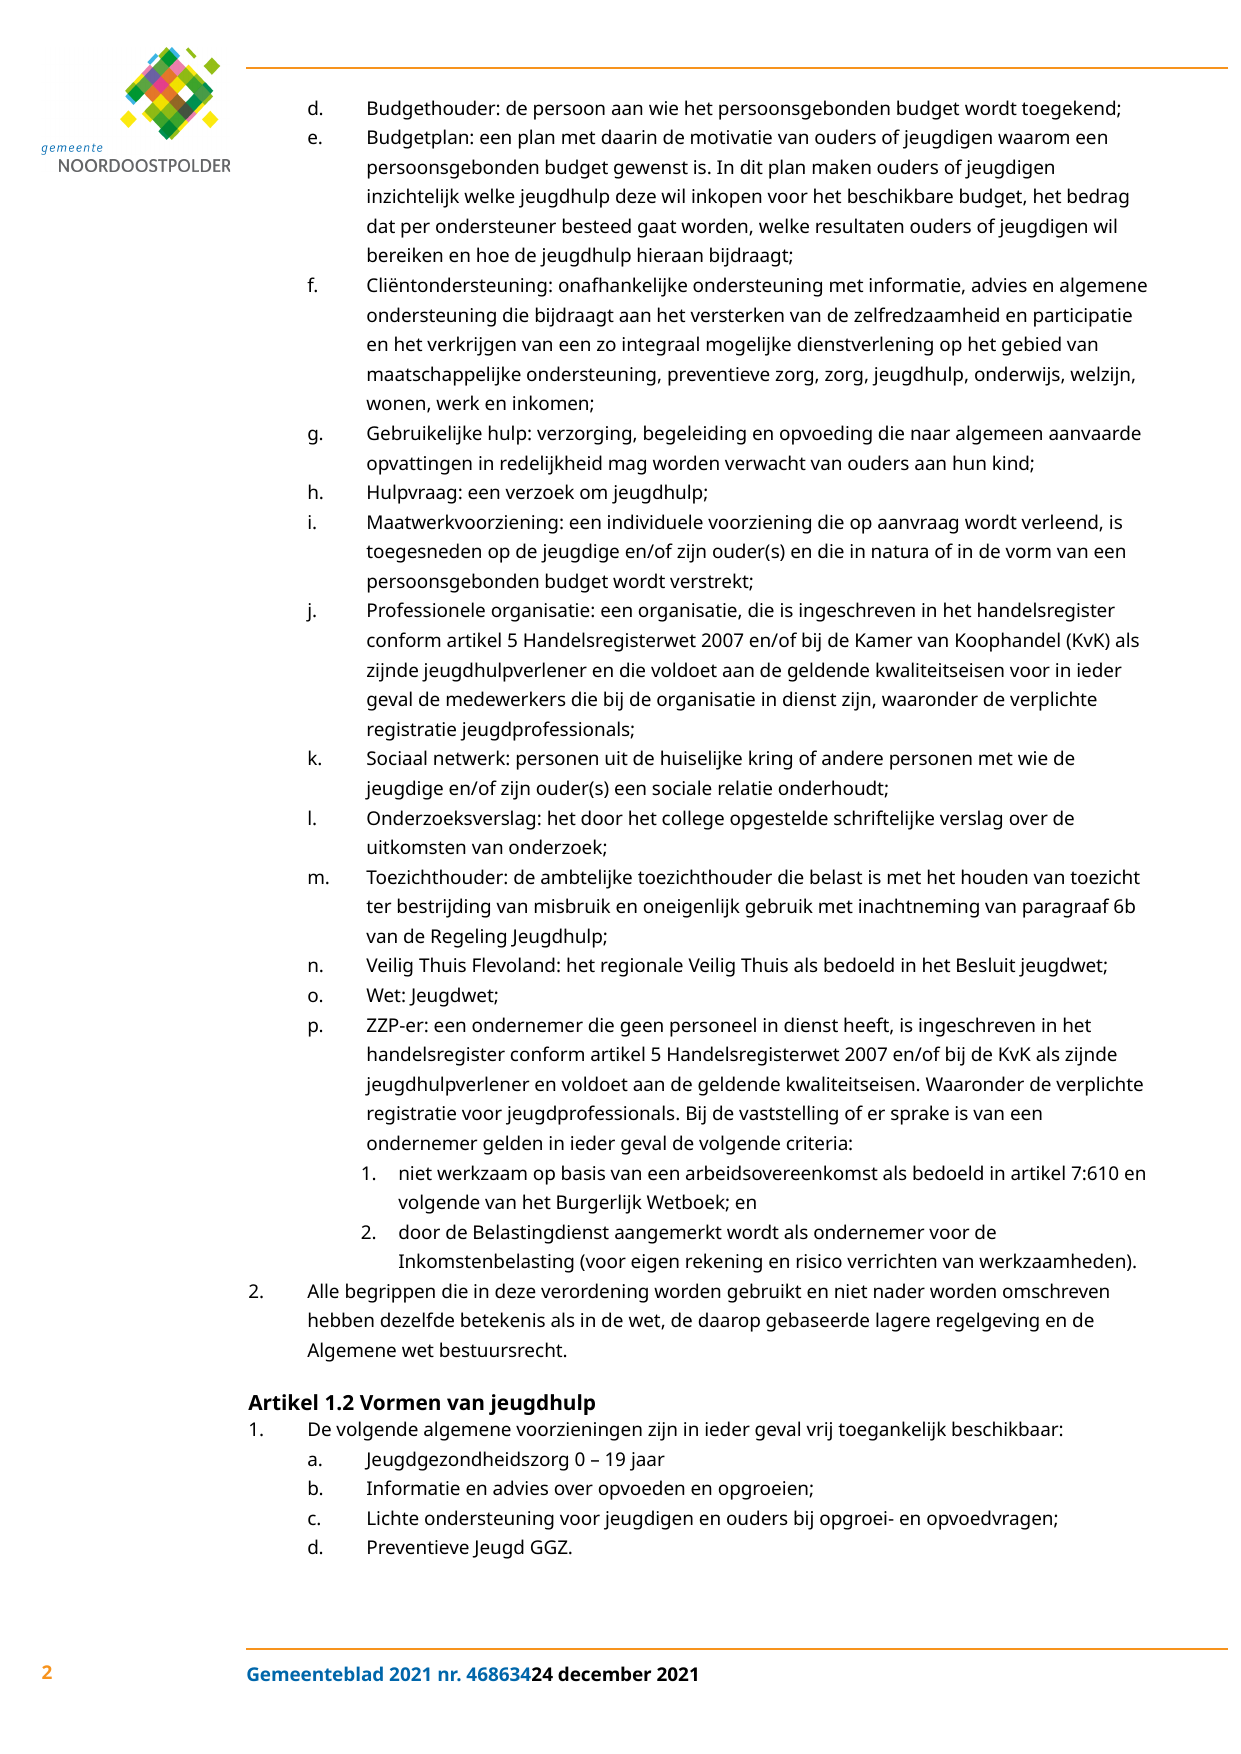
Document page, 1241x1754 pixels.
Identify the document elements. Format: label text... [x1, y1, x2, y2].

list Budgethouder: de persoon aan wie het persoonsgebonden budget wordt toegekend; [307, 95, 1152, 121]
list Lichte ondersteuning voor jeugdigen en ouders bij opgroei- en opvoedvragen; [307, 1505, 1152, 1531]
list Onderzoeksverslag: het door het college opgestelde schriftelijke verslag over de uitkomsten van onderzoek; [307, 805, 1152, 860]
list Budgetplan: een plan met daarin de motivatie van ouders of jeugdigen waarom een persoonsgebonden budget gewenst is. In dit plan maken ouders of jeugdigen inzichtelijk welke jeugdhulp deze wil inkopen voor het beschikbare budget, het bedrag dat per ondersteuner besteed gaat worden, welke resultaten ouders of jeugdigen wil bereiken en hoe de jeugdhulp hieraan bijdraagt; [307, 124, 1152, 268]
list Gebruikelijke hulp: verzorging, begeleiding en opvoeding die naar algemeen aanvaarde opvattingen in redelijkheid mag worden verwacht van ouders aan hun kind; [307, 420, 1152, 476]
list door de Belastingdienst aangemerkt wordt als ondernemer voor de Inkomstenbelasting (voor eigen rekening en risico verrichten van werkzaamheden). [361, 1219, 1152, 1274]
list niet werkzaam op basis van een arbeidsovereenkomst als bedoeld in artikel 7:610 en volgende van het Burgerlijk Wetboek; en [361, 1160, 1152, 1215]
list Sociaal netwerk: personen uit de huiselijke kring of andere personen met wie de jeugdige en/of zijn ouder(s) een sociale relatie onderhoudt; [307, 746, 1152, 801]
list Alle begrippen die in deze verordening worden gebruikt en niet nader worden omschreven hebben dezelfde betekenis als in de wet, de daarop gebaseerde lagere regelgeving en de Algemene wet bestuursrecht. [248, 1278, 1152, 1363]
list ZZP-er: een ondernemer die geen personeel in dienst heeft, is ingeschreven in het handelsregister conform artikel 5 Handelsregisterwet 2007 en/of bij de KvK als zijnde jeugdhulpverlener en voldoet aan de geldende kwaliteitseisen. Waaronder de verplichte registratie voor jeugdprofessionals. Bij de vaststelling of er sprake is van een ondernemer gelden in ieder geval de volgende criteria: [307, 1012, 1152, 1156]
list Preventieve Jeugd GGZ. [307, 1534, 1152, 1560]
list Professionele organisatie: een organisatie, die is ingeschreven in het handelsregister conform artikel 5 Handelsregisterwet 2007 en/of bij de Kamer van Koophandel (KvK) als zijnde jeugdhulpverlener en die voldoet aan de geldende kwaliteitseisen voor in ieder geval de medewerkers die bij de organisatie in dienst zijn, waaronder de verplichte registratie jeugdprofessionals; [307, 598, 1152, 742]
picture [41, 47, 231, 172]
list Hulpvraag: een verzoek om jeugdhulp; [307, 479, 1152, 505]
list Informatie en advies over opvoeden en opgroeien; [307, 1475, 1152, 1501]
list Veilig Thuis Flevoland: het regionale Veilig Thuis als bedoeld in het Besluit jeugdwet; [307, 953, 1152, 978]
list De volgende algemene voorzieningen zijn in ieder geval vrij toegankelijk beschikbaar: [248, 1416, 1152, 1442]
list Maatwerkvoorziening: een individuele voorziening die op aanvraag wordt verleend, is toegesneden op de jeugdige en/of zijn ouder(s) en die in natura of in de vorm van een persoonsgebonden budget wordt verstrekt; [307, 509, 1152, 594]
list Toezichthouder: de ambtelijke toezichthouder die belast is met het houden van toezicht ter bestrijding van misbruik en oneigenlijk gebruik met inachtneming van paragraaf 6b van de Regeling Jeugdhulp; [307, 864, 1152, 949]
list Jeugdgezondheidszorg 0 – 19 jaar [307, 1446, 1152, 1471]
list Wet: Jeugdwet; [307, 982, 1152, 1008]
text Artikel 1.2 Vormen van jeugdhulp [248, 1388, 1152, 1416]
list Cliëntondersteuning: onafhankelijke ondersteuning met informatie, advies en algemene ondersteuning die bijdraagt aan het versterken van de zelfredzaamheid en participatie en het verkrijgen van een zo integraal mogelijke dienstverlening op het gebied van maatschappelijke ondersteuning, preventieve zorg, zorg, jeugdhulp, onderwijs, welzijn, wonen, werk en inkomen; [307, 272, 1152, 416]
